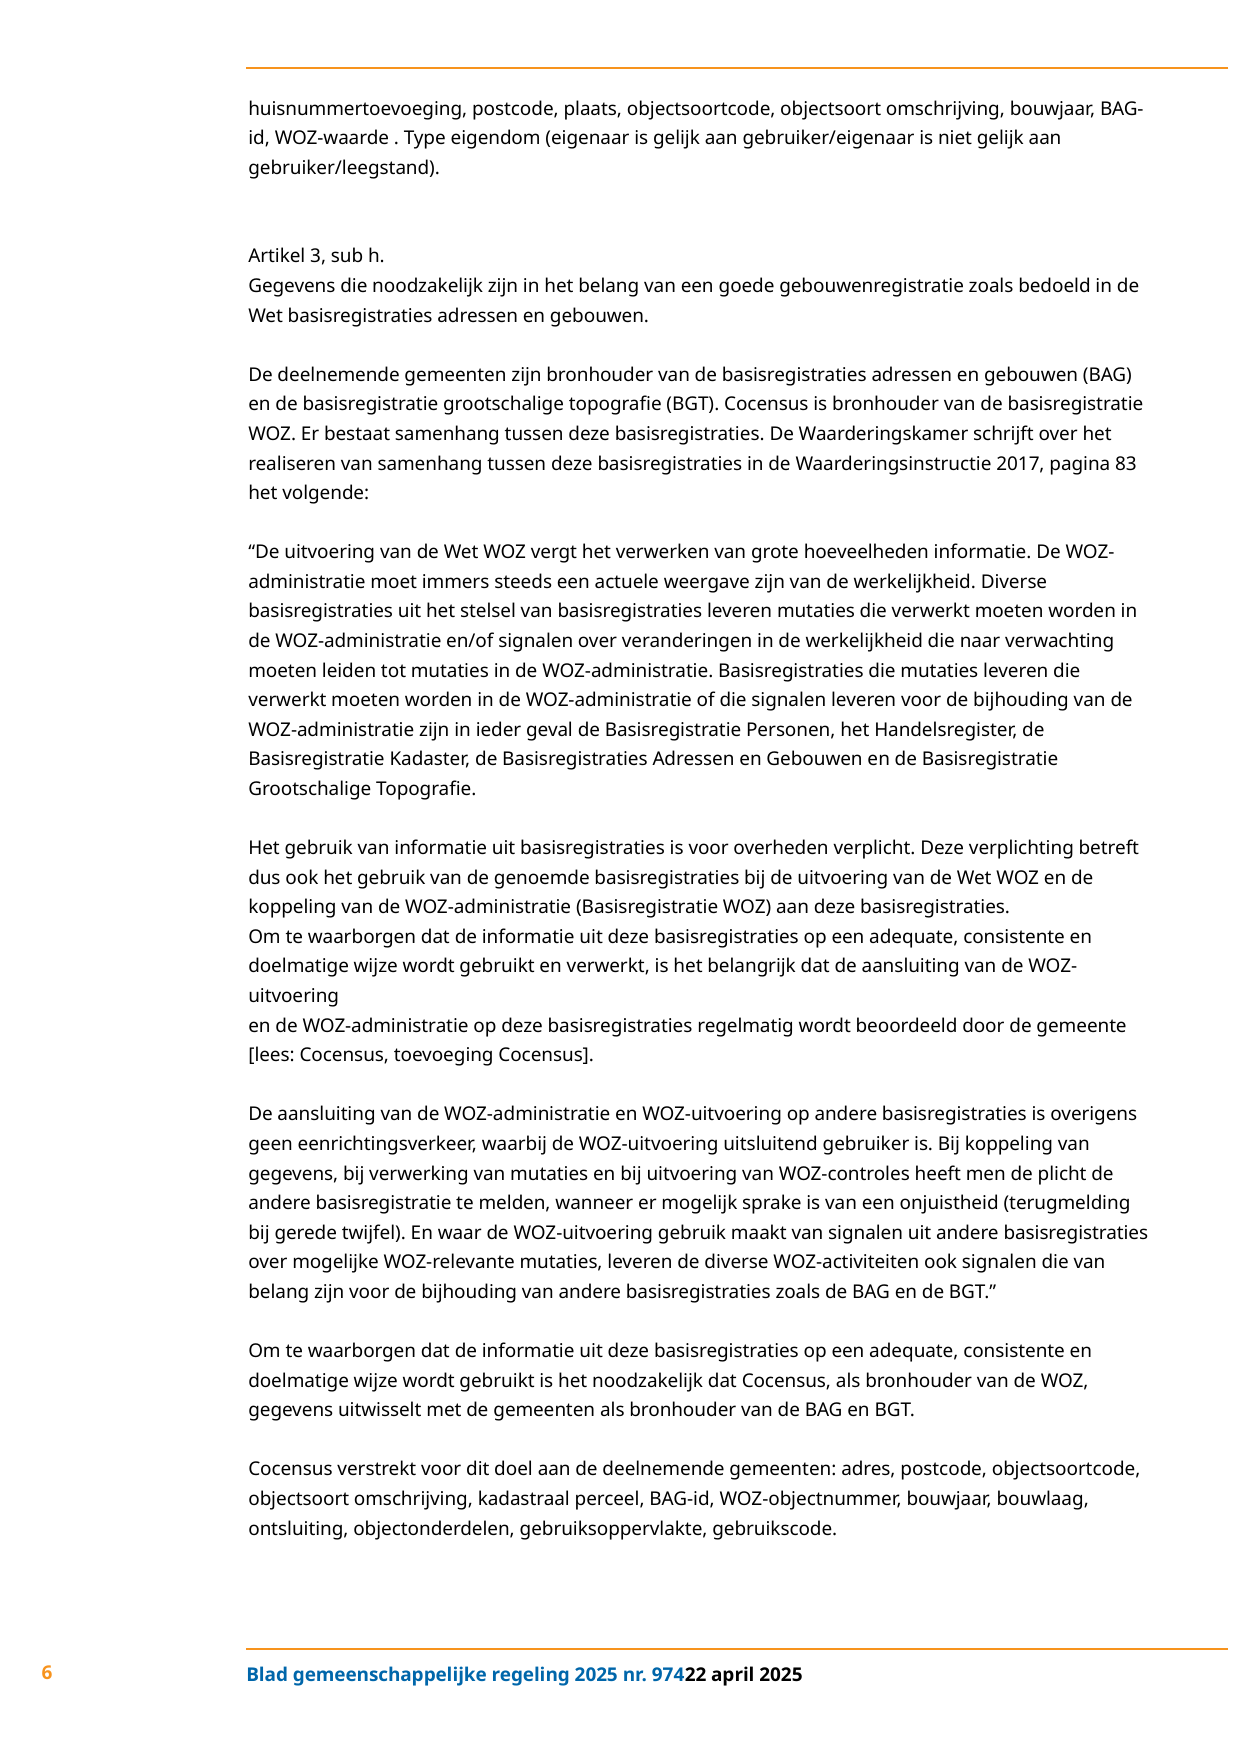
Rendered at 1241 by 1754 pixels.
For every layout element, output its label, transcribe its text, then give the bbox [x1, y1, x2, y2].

text geen eenrichtingsverkeer, waarbij de WOZ-uitvoering uitsluitend gebruiker is. Bij koppeling van gegevens, bij verwerking van mutaties en bij uitvoering van WOZ-controles heeft men de plicht de andere basisregistratie te melden, wanneer er mogelijk sprake is van een onjuistheid (terugmelding bij gerede twijfel). En waar de WOZ-uitvoering gebruik maakt van signalen uit andere basisregistraties over mogelijke WOZ-relevante mutaties, leveren de diverse WOZ-activiteiten ook signalen die van belang zijn voor de bijhouding van andere basisregistraties zoals de BAG en de BGT.” [248, 1130, 1152, 1304]
text Om te waarborgen dat de informatie uit deze basisregistraties op een adequate, consistente en doelmatige wijze wordt gebruikt en verwerkt, is het belangrijk dat de aansluiting van de WOZ-uitvoering [248, 923, 1152, 1008]
text De aansluiting van de WOZ-administratie en WOZ-uitvoering op andere basisregistraties is overigens [248, 1101, 1152, 1126]
text De deelnemende gemeenten zijn bronhouder van de basisregistraties adressen en gebouwen (BAG) en de basisregistratie grootschalige topografie (BGT). Cocensus is bronhouder van de basisregistratie WOZ. Er bestaat samenhang tussen deze basisregistraties. De Waarderingskamer schrijft over het realiseren van samenhang tussen deze basisregistraties in de Waarderingsinstructie 2017, pagina 83 het volgende: [248, 361, 1152, 505]
text Het gebruik van informatie uit basisregistraties is voor overheden verplicht. Deze verplichting betreft [248, 834, 1152, 860]
text Om te waarborgen dat de informatie uit deze basisregistraties op een adequate, consistente en doelmatige wijze wordt gebruikt is het noodzakelijk dat Cocensus, als bronhouder van de WOZ, gegevens uitwisselt met de gemeenten als bronhouder van de BAG en BGT. [248, 1337, 1152, 1422]
text Artikel 3, sub h. [248, 243, 1152, 268]
text dus ook het gebruik van de genoemde basisregistraties bij de uitvoering van de Wet WOZ en de koppeling van de WOZ-administratie (Basisregistratie WOZ) aan deze basisregistraties. [248, 864, 1152, 919]
text “De uitvoering van de Wet WOZ vergt het verwerken van grote hoeveelheden informatie. De WOZ-administratie moet immers steeds een actuele weergave zijn van de werkelijkheid. Diverse basisregistraties uit het stelsel van basisregistraties leveren mutaties die verwerkt moeten worden in de WOZ-administratie en/of signalen over veranderingen in de werkelijkheid die naar verwachting moeten leiden tot mutaties in de WOZ-administratie. Basisregistraties die mutaties leveren die verwerkt moeten worden in de WOZ-administratie of die signalen leveren voor de bijhouding van de WOZ-administratie zijn in ieder geval de Basisregistratie Personen, het Handelsregister, de Basisregistratie Kadaster, de Basisregistraties Adressen en Gebouwen en de Basisregistratie Grootschalige Topografie. [248, 538, 1152, 801]
text Gegevens die noodzakelijk zijn in het belang van een goede gebouwenregistratie zoals bedoeld in de Wet basisregistraties adressen en gebouwen. [248, 272, 1152, 328]
text en de WOZ-administratie op deze basisregistraties regelmatig wordt beoordeeld door de gemeente [lees: Cocensus, toevoeging Cocensus]. [248, 1012, 1152, 1067]
text Cocensus verstrekt voor dit doel aan de deelnemende gemeenten: adres, postcode, objectsoortcode, objectsoort omschrijving, kadastraal perceel, BAG-id, WOZ-objectnummer, bouwjaar, bouwlaag, ontsluiting, objectonderdelen, gebruiksoppervlakte, gebruikscode. [248, 1456, 1152, 1541]
text huisnummertoevoeging, postcode, plaats, objectsoortcode, objectsoort omschrijving, bouwjaar, BAG-id, WOZ-waarde . Type eigendom (eigenaar is gelijk aan gebruiker/eigenaar is niet gelijk aan gebruiker/leegstand). [248, 95, 1152, 180]
picture [41, 47, 231, 172]
